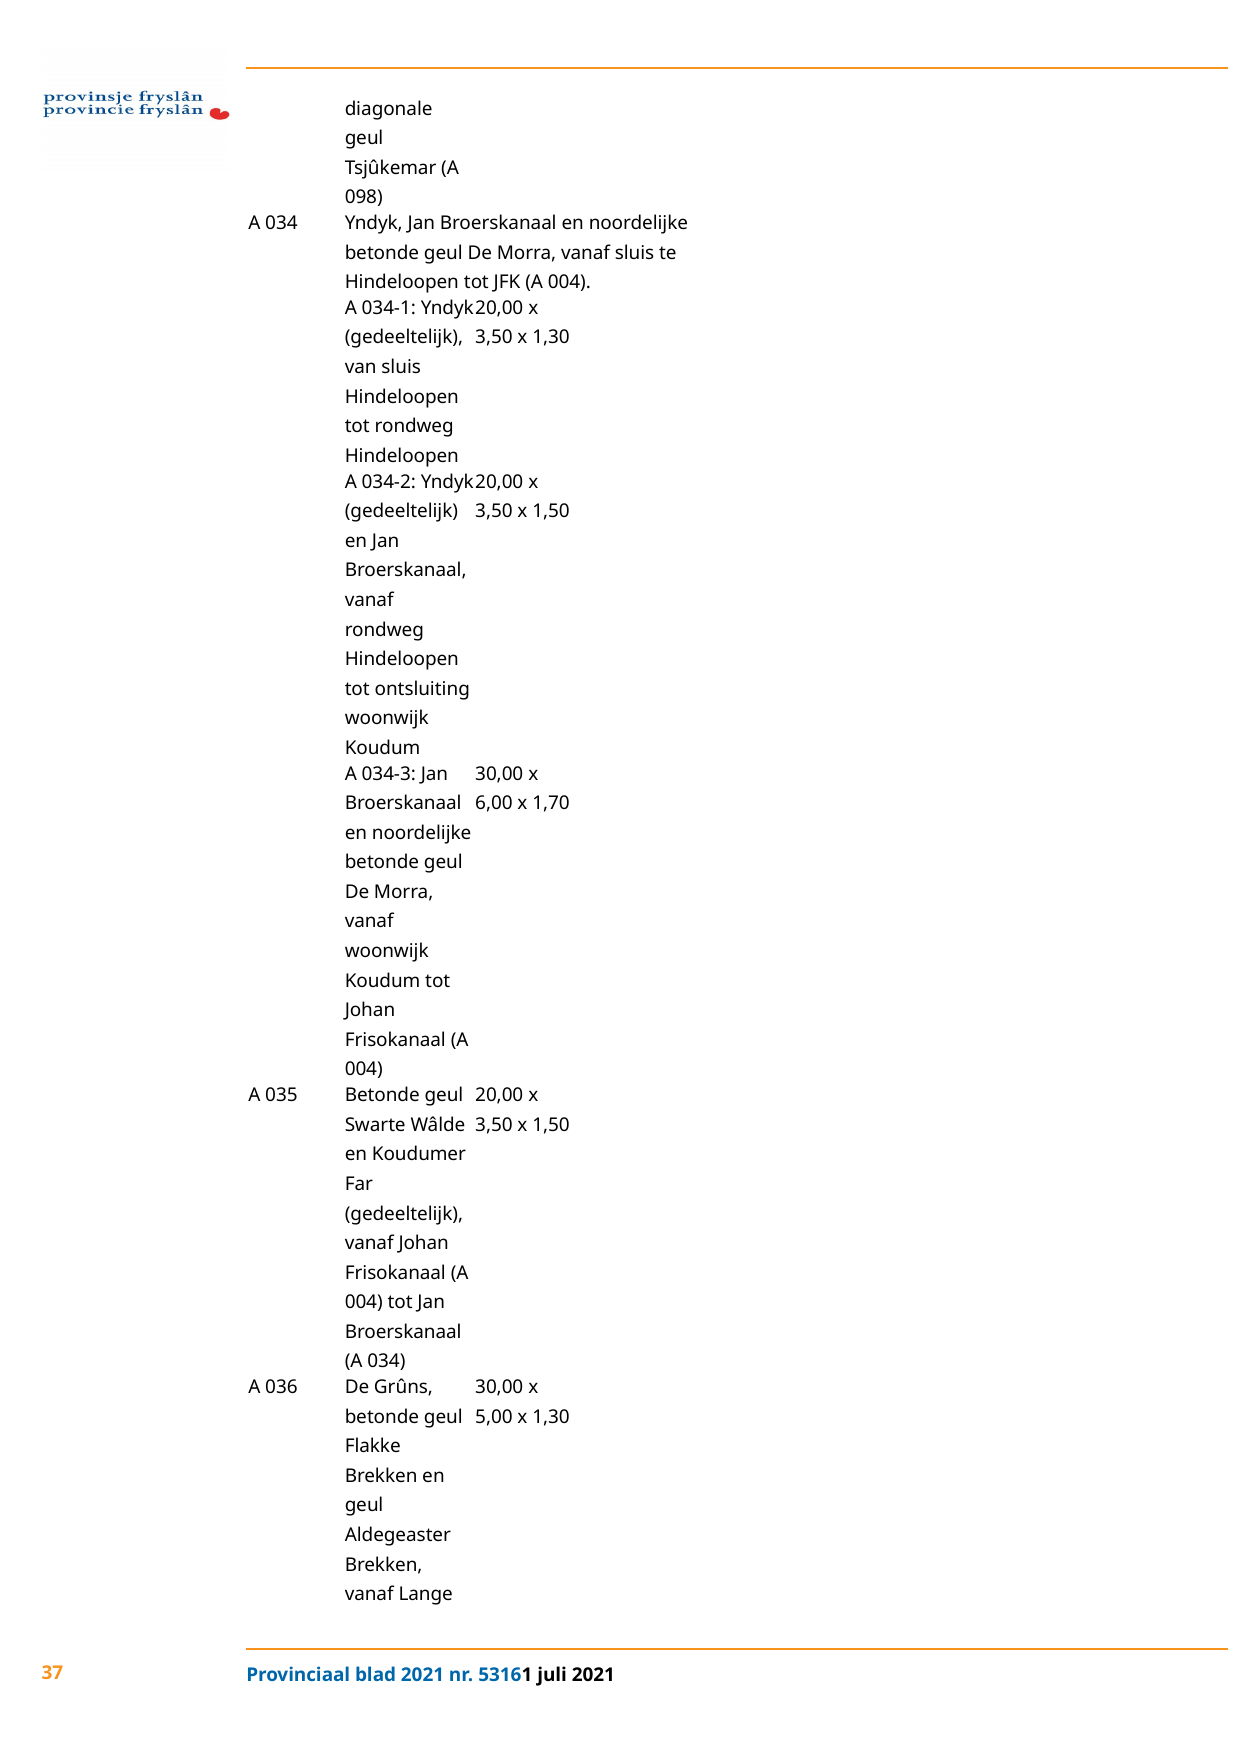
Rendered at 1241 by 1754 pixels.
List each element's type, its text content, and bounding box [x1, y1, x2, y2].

table_cell A 036 [248, 1373, 344, 1606]
table_cell [248, 95, 344, 209]
table_cell [572, 760, 668, 1081]
picture [41, 47, 231, 172]
table_cell Yndyk, Jan Broerskanaal en noordelijke betonde geul De Morra, vanaf sluis te Hindeloopen tot JFK (A 004). [345, 209, 765, 294]
table_cell [572, 294, 668, 468]
table_cell [668, 95, 765, 209]
table_cell Betonde geul Swarte Wâlde en Koudumer Far (gedeeltelijk), vanaf Johan Frisokanaal (A 004) tot Jan Broerskanaal (A 034) [345, 1081, 475, 1373]
table_cell [668, 760, 765, 1081]
table_cell [572, 95, 668, 209]
table_cell [668, 1373, 765, 1606]
table_cell A 034-1: Yndyk (gedeeltelijk), van sluis Hindeloopen tot rondweg Hindeloopen [345, 294, 475, 468]
table_cell 30,00 x 5,00 x 1,30 [475, 1373, 572, 1606]
table_cell [475, 95, 572, 209]
table_cell [668, 294, 765, 468]
table_cell A 035 [248, 1081, 344, 1373]
table_cell [572, 468, 668, 760]
table_cell 30,00 x 6,00 x 1,70 [475, 760, 572, 1081]
table_cell A 034-2: Yndyk (gedeeltelijk) en Jan Broerskanaal, vanaf rondweg Hindeloopen tot ontsluiting woonwijk Koudum [345, 468, 475, 760]
table_cell [572, 1373, 668, 1606]
table_cell A 034 [248, 209, 344, 1081]
table_cell diagonale geul Tsjûkemar (A 098) [345, 95, 475, 209]
table_cell De Grûns, betonde geul Flakke Brekken en geul Aldegeaster Brekken, vanaf Lange [345, 1373, 475, 1606]
table_cell [668, 468, 765, 760]
table_cell [668, 1081, 765, 1373]
table_cell 20,00 x 3,50 x 1,30 [475, 294, 572, 468]
table_cell 20,00 x 3,50 x 1,50 [475, 468, 572, 760]
table_cell 20,00 x 3,50 x 1,50 [475, 1081, 572, 1373]
table_cell A 034-3: Jan Broerskanaal en noordelijke betonde geul De Morra, vanaf woonwijk Koudum tot Johan Frisokanaal (A 004) [345, 760, 475, 1081]
table_cell [572, 1081, 668, 1373]
